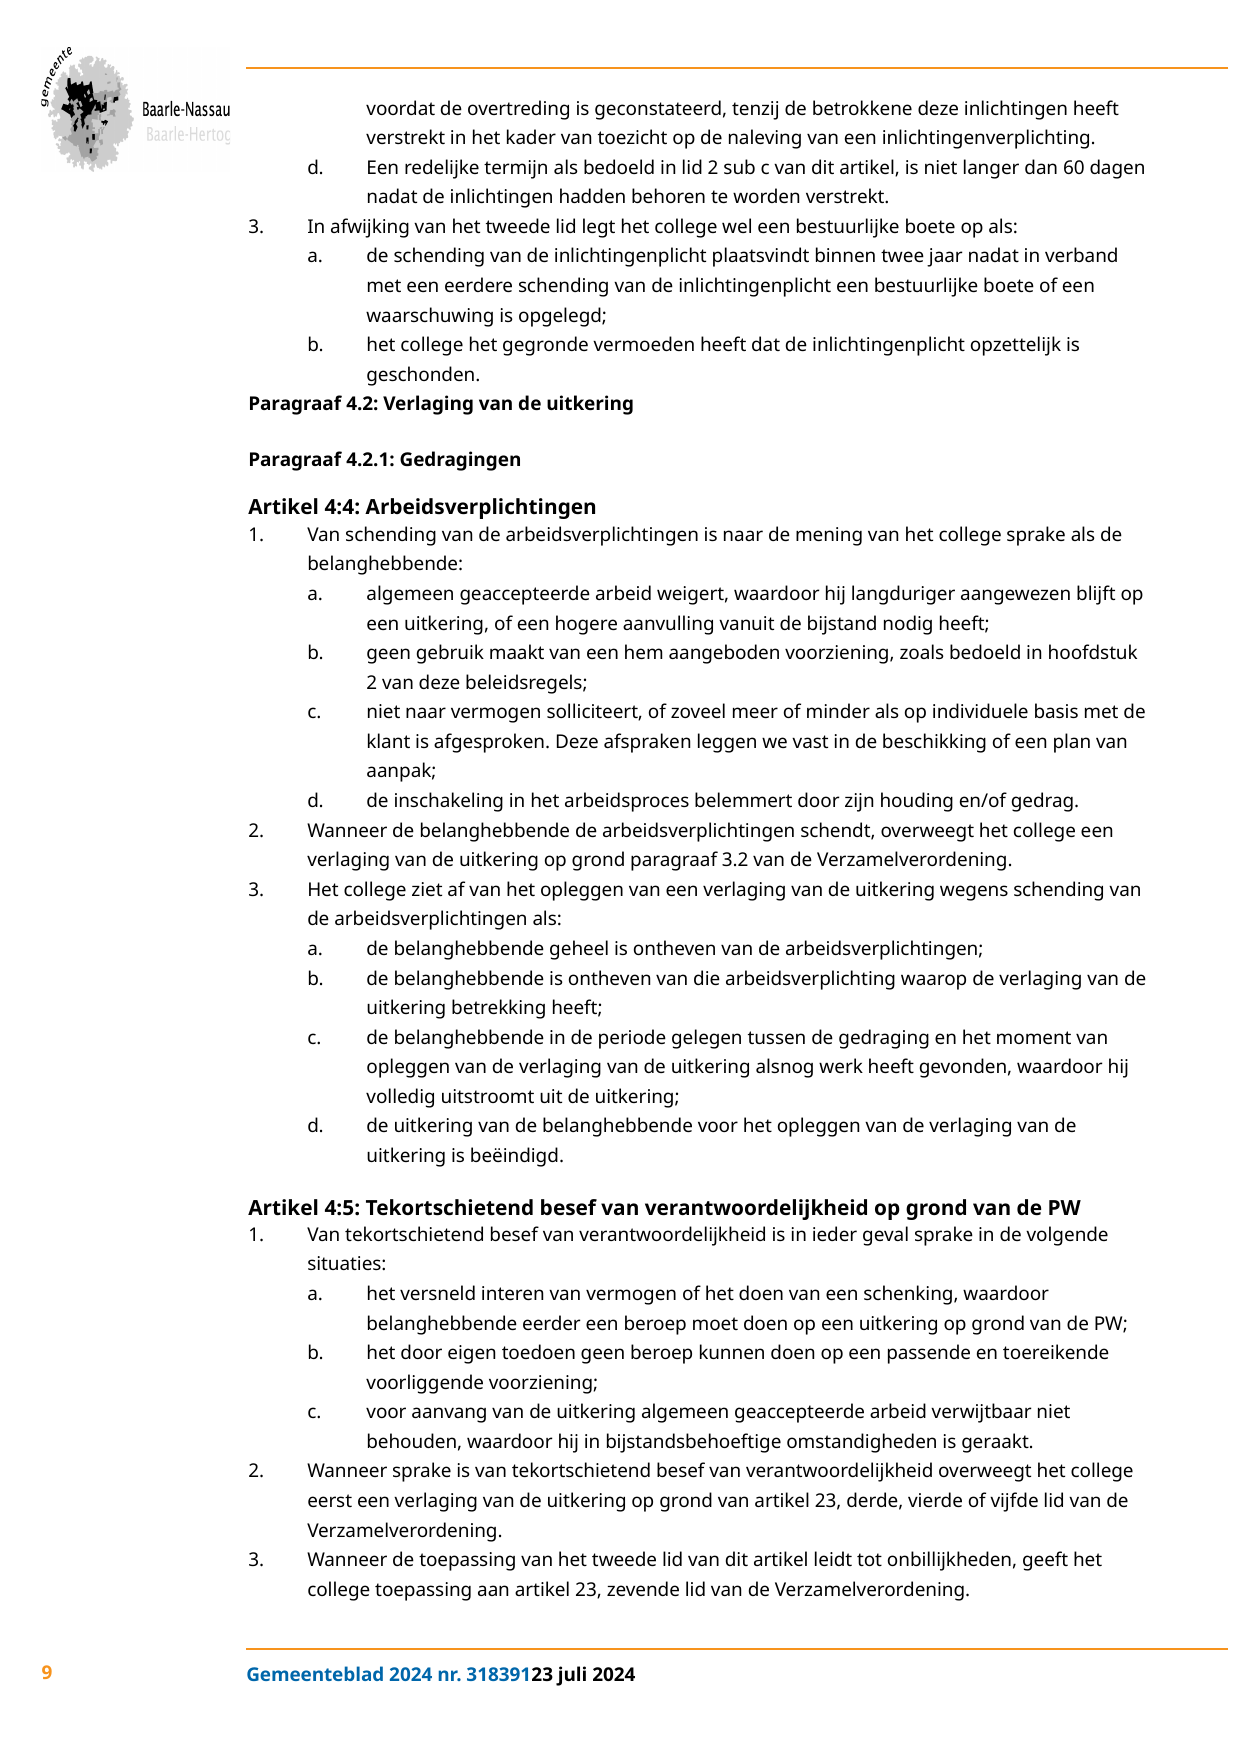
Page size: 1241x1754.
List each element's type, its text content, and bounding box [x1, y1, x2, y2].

list het door eigen toedoen geen beroep kunnen doen op een passende en toereikende voorliggende voorziening; [307, 1339, 1152, 1395]
list de belanghebbende is ontheven van die arbeidsverplichting waarop de verlaging van de uitkering betrekking heeft; [307, 965, 1152, 1020]
list Wanneer sprake is van tekortschietend besef van verantwoordelijkheid overweegt het college eerst een verlaging van de uitkering op grond van artikel 23, derde, vierde of vijfde lid van de Verzamelverordening. [248, 1458, 1152, 1543]
text Paragraaf 4.2: Verlaging van de uitkering [248, 391, 1152, 416]
text Artikel 4:5: Tekortschietend besef van verantwoordelijkheid op grond van de PW [248, 1193, 1152, 1221]
list het college het gegronde vermoeden heeft dat de inlichtingenplicht opzettelijk is geschonden. [307, 331, 1152, 387]
text Paragraaf 4.2.1: Gedragingen [248, 446, 1152, 472]
list geen gebruik maakt van een hem aangeboden voorziening, zoals bedoeld in hoofdstuk 2 van deze beleidsregels; [307, 639, 1152, 694]
list algemeen geaccepteerde arbeid weigert, waardoor hij langduriger aangewezen blijft op een uitkering, of een hogere aanvulling vanuit de bijstand nodig heeft; [307, 580, 1152, 635]
list de belanghebbende geheel is ontheven van de arbeidsverplichtingen; [307, 935, 1152, 961]
list In afwijking van het tweede lid legt het college wel een bestuurlijke boete op als: [248, 213, 1152, 239]
list de belanghebbende in de periode gelegen tussen de gedraging en het moment van opleggen van de verlaging van de uitkering alsnog werk heeft gevonden, waardoor hij volledig uitstroomt uit de uitkering; [307, 1024, 1152, 1109]
list voor aanvang van de uitkering algemeen geaccepteerde arbeid verwijtbaar niet behouden, waardoor hij in bijstandsbehoeftige omstandigheden is geraakt. [307, 1398, 1152, 1454]
list Een redelijke termijn als bedoeld in lid 2 sub c van dit artikel, is niet langer dan 60 dagen nadat de inlichtingen hadden behoren te worden verstrekt. [307, 154, 1152, 209]
list voordat de overtreding is geconstateerd, tenzij de betrokkene deze inlichtingen heeft verstrekt in het kader van toezicht op de naleving van een inlichtingenverplichting. [307, 95, 1152, 150]
list het versneld interen van vermogen of het doen van een schenking, waardoor belanghebbende eerder een beroep moet doen op een uitkering op grond van de PW; [307, 1280, 1152, 1336]
list Het college ziet af van het opleggen van een verlaging van de uitkering wegens schending van de arbeidsverplichtingen als: [248, 876, 1152, 931]
list Van tekortschietend besef van verantwoordelijkheid is in ieder geval sprake in de volgende situaties: [248, 1221, 1152, 1276]
list de uitkering van de belanghebbende voor het opleggen van de verlaging van de uitkering is beëindigd. [307, 1113, 1152, 1168]
list Wanneer de toepassing van het tweede lid van dit artikel leidt tot onbillijkheden, geeft het college toepassing aan artikel 23, zevende lid van de Verzamelverordening. [248, 1546, 1152, 1602]
text Artikel 4:4: Arbeidsverplichtingen [248, 492, 1152, 521]
picture [41, 47, 231, 172]
list Van schending van de arbeidsverplichtingen is naar de mening van het college sprake als de belanghebbende: [248, 521, 1152, 576]
list de inschakeling in het arbeidsproces belemmert door zijn houding en/of gedrag. [307, 787, 1152, 813]
list de schending van de inlichtingenplicht plaatsvindt binnen twee jaar nadat in verband met een eerdere schending van de inlichtingenplicht een bestuurlijke boete of een waarschuwing is opgelegd; [307, 243, 1152, 328]
list niet naar vermogen solliciteert, of zoveel meer of minder als op individuele basis met de klant is afgesproken. Deze afspraken leggen we vast in de beschikking of een plan van aanpak; [307, 698, 1152, 783]
list Wanneer de belanghebbende de arbeidsverplichtingen schendt, overweegt het college een verlaging van de uitkering op grond paragraaf 3.2 van de Verzamelverordening. [248, 817, 1152, 872]
